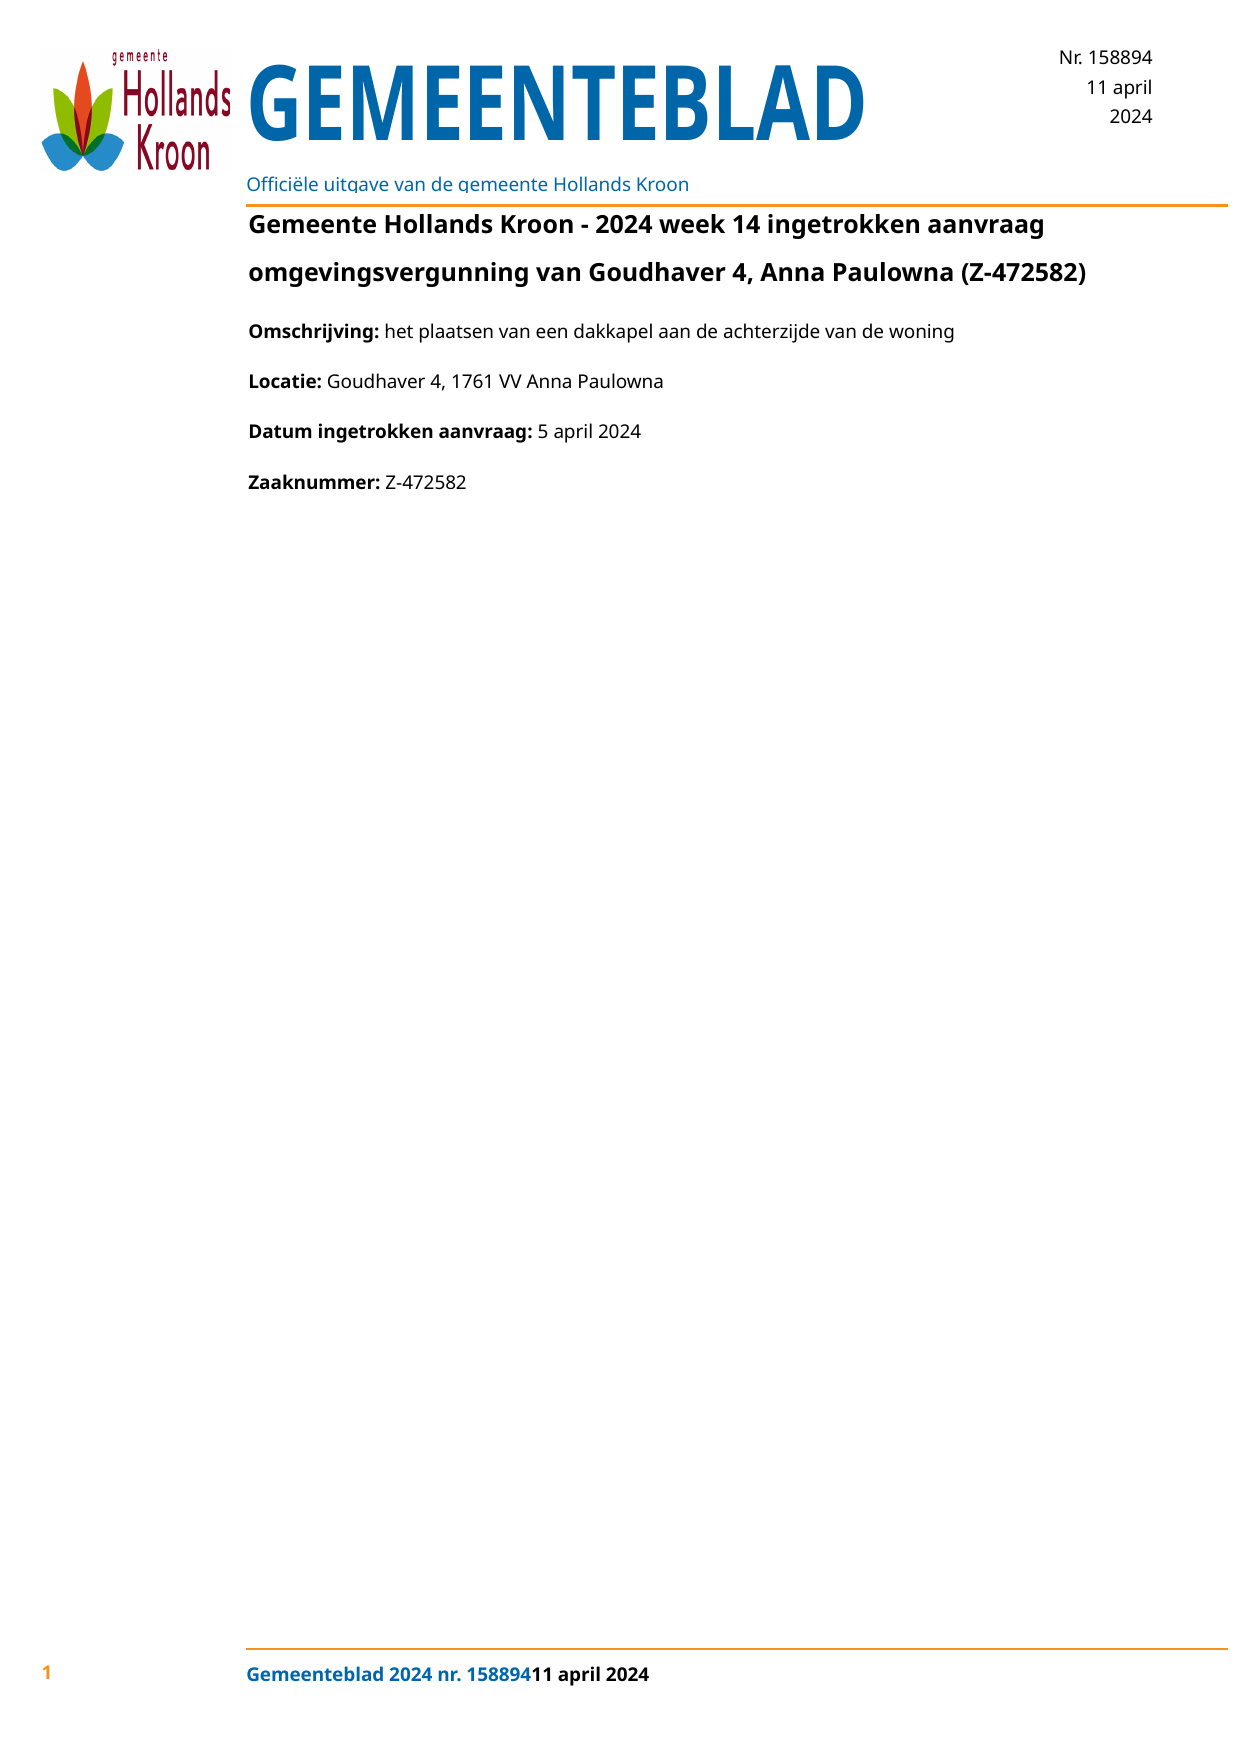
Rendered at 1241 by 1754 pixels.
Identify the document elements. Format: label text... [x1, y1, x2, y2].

text Zaaknummer: Z-472582 [248, 469, 1152, 495]
text Locatie: Goudhaver 4, 1761 VV Anna Paulowna [248, 368, 1152, 394]
text Datum ingetrokken aanvraag: 5 april 2024 [248, 419, 1152, 444]
text Omschrijving: het plaatsen van een dakkapel aan de achterzijde van de woning [248, 318, 1152, 344]
text Gemeente Hollands Kroon - 2024 week 14 ingetrokken aanvraag omgevingsvergunning van Goudhaver 4, Anna Paulowna (Z-472582) [248, 207, 1152, 288]
picture [41, 47, 231, 172]
